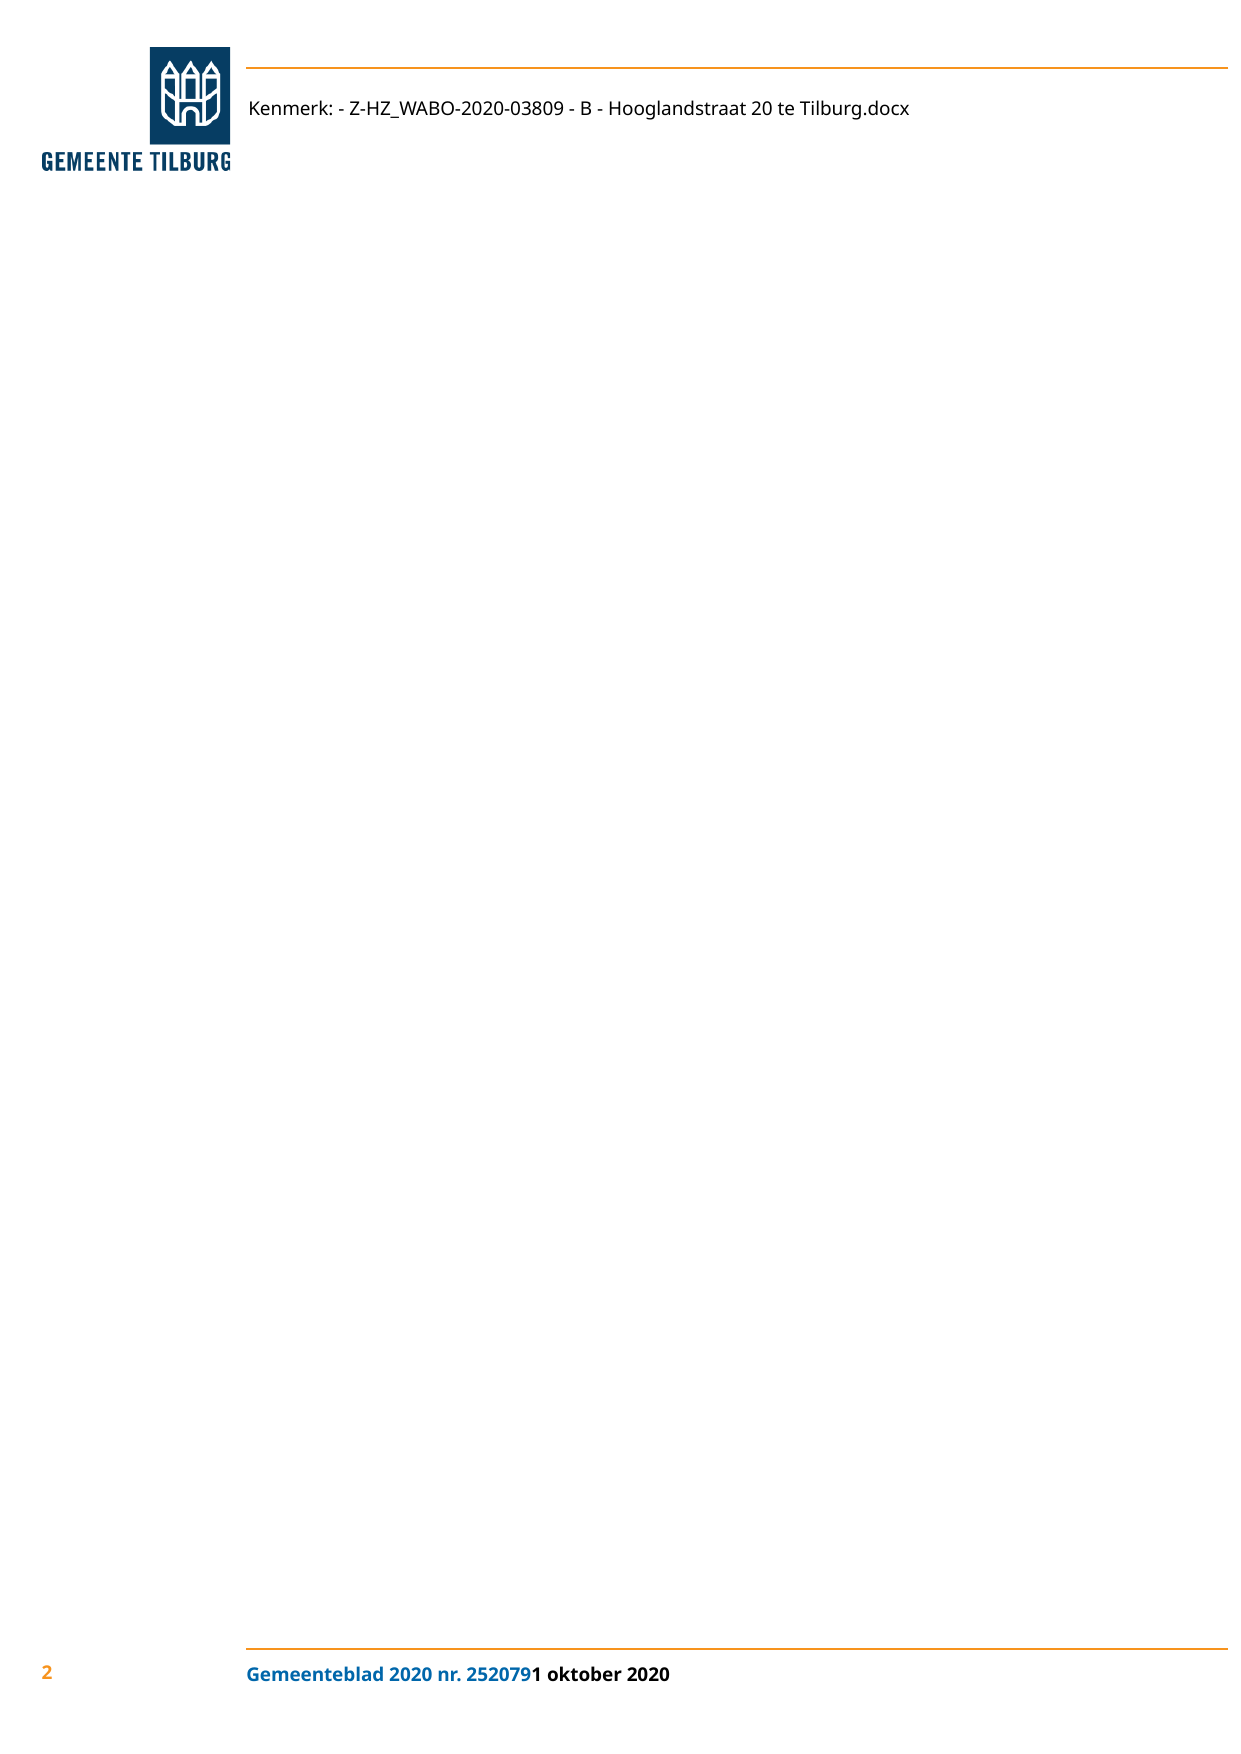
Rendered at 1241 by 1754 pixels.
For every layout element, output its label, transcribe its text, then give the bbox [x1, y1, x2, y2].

picture [41, 47, 231, 172]
text Kenmerk: - Z-HZ_WABO-2020-03809 - B - Hooglandstraat 20 te Tilburg.docx [248, 95, 1152, 121]
